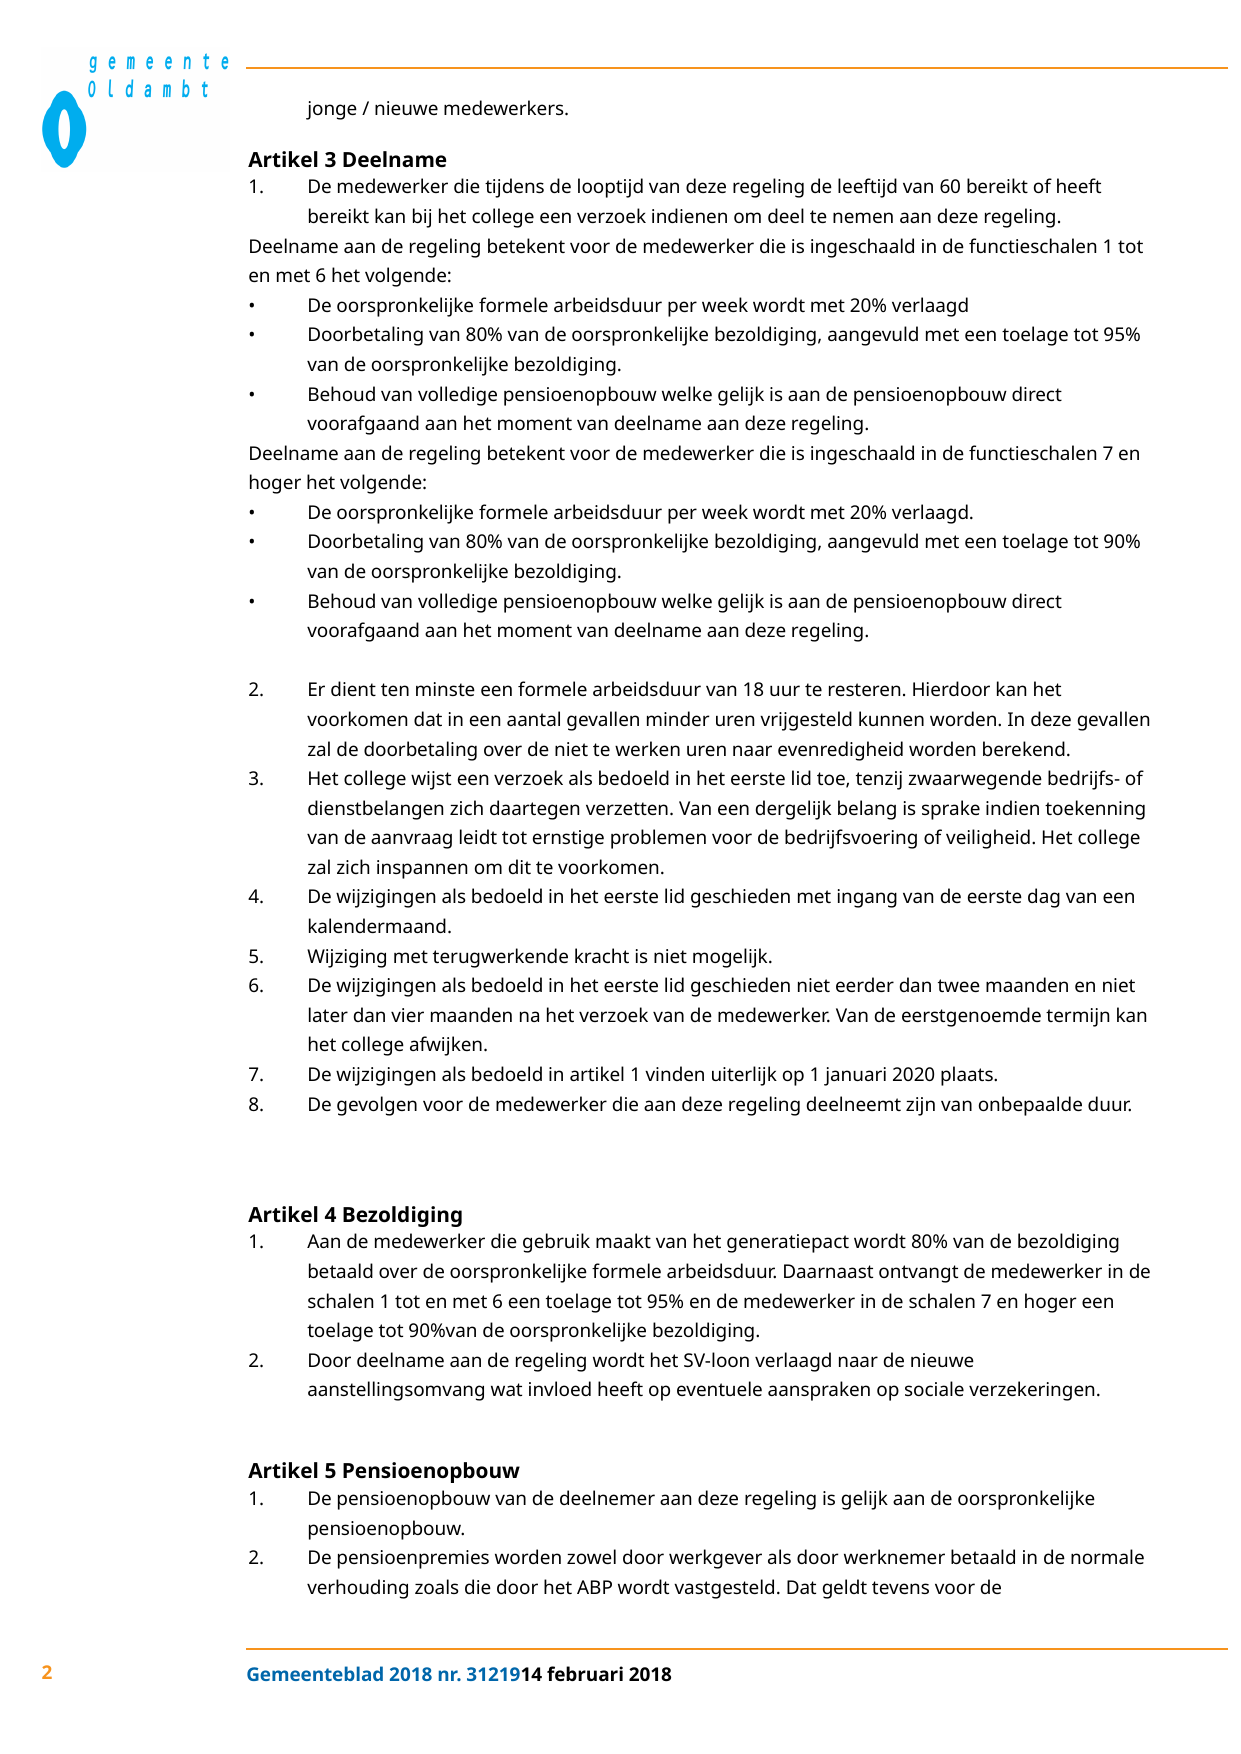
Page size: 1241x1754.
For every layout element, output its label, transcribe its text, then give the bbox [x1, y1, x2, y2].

list Behoud van volledige pensioenopbouw welke gelijk is aan de pensioenopbouw direct voorafgaand aan het moment van deelname aan deze regeling. [248, 381, 1152, 436]
list De oorspronkelijke formele arbeidsduur per week wordt met 20% verlaagd [248, 292, 1152, 318]
list De pensioenpremies worden zowel door werkgever als door werknemer betaald in de normale verhouding zoals die door het ABP wordt vastgesteld. Dat geldt tevens voor de [248, 1544, 1152, 1599]
picture [41, 47, 231, 172]
list De wijzigingen als bedoeld in het eerste lid geschieden niet eerder dan twee maanden en niet later dan vier maanden na het verzoek van de medewerker. Van de eerstgenoemde termijn kan het college afwijken. [248, 972, 1152, 1057]
list De pensioenopbouw van de deelnemer aan deze regeling is gelijk aan de oorspronkelijke pensioenopbouw. [248, 1485, 1152, 1540]
list Door deelname aan de regeling wordt het SV-loon verlaagd naar de nieuwe aanstellingsomvang wat invloed heeft op eventuele aanspraken op sociale verzekeringen. [248, 1347, 1152, 1402]
text Artikel 4 Bezoldiging [248, 1200, 1152, 1229]
text Artikel 3 Deelname [248, 145, 1152, 174]
list Het college wijst een verzoek als bedoeld in het eerste lid toe, tenzij zwaarwegende bedrijfs- of dienstbelangen zich daartegen verzetten. Van een dergelijk belang is sprake indien toekenning van de aanvraag leidt tot ernstige problemen voor de bedrijfsvoering of veiligheid. Het college zal zich inspannen om dit te voorkomen. [248, 765, 1152, 880]
list Doorbetaling van 80% van de oorspronkelijke bezoldiging, aangevuld met een toelage tot 90% van de oorspronkelijke bezoldiging. [248, 529, 1152, 584]
text Deelname aan de regeling betekent voor de medewerker die is ingeschaald in de functieschalen 7 en hoger het volgende: [248, 440, 1152, 495]
list De wijzigingen als bedoeld in het eerste lid geschieden met ingang van de eerste dag van een kalendermaand. [248, 884, 1152, 939]
list Wijziging met terugwerkende kracht is niet mogelijk. [248, 943, 1152, 968]
list Aan de medewerker die gebruik maakt van het generatiepact wordt 80% van de bezoldiging betaald over de oorspronkelijke formele arbeidsduur. Daarnaast ontvangt de medewerker in de schalen 1 tot en met 6 een toelage tot 95% en de medewerker in de schalen 7 en hoger een toelage tot 90%van de oorspronkelijke bezoldiging. [248, 1229, 1152, 1343]
list De medewerker die tijdens de looptijd van deze regeling de leeftijd van 60 bereikt of heeft bereikt kan bij het college een verzoek indienen om deel te nemen aan deze regeling. [248, 174, 1152, 229]
list Er dient ten minste een formele arbeidsduur van 18 uur te resteren. Hierdoor kan het voorkomen dat in een aantal gevallen minder uren vrijgesteld kunnen worden. In deze gevallen zal de doorbetaling over de niet te werken uren naar evenredigheid worden berekend. [248, 677, 1152, 761]
text Deelname aan de regeling betekent voor de medewerker die is ingeschaald in de functieschalen 1 tot en met 6 het volgende: [248, 233, 1152, 288]
list jonge / nieuwe medewerkers. [248, 95, 1152, 121]
list De gevolgen voor de medewerker die aan deze regeling deelneemt zijn van onbepaalde duur. [248, 1091, 1152, 1116]
list De wijzigingen als bedoeld in artikel 1 vinden uiterlijk op 1 januari 2020 plaats. [248, 1061, 1152, 1087]
list Doorbetaling van 80% van de oorspronkelijke bezoldiging, aangevuld met een toelage tot 95% van de oorspronkelijke bezoldiging. [248, 322, 1152, 377]
list Behoud van volledige pensioenopbouw welke gelijk is aan de pensioenopbouw direct voorafgaand aan het moment van deelname aan deze regeling. [248, 588, 1152, 643]
text Artikel 5 Pensioenopbouw [248, 1457, 1152, 1485]
list De oorspronkelijke formele arbeidsduur per week wordt met 20% verlaagd. [248, 499, 1152, 525]
